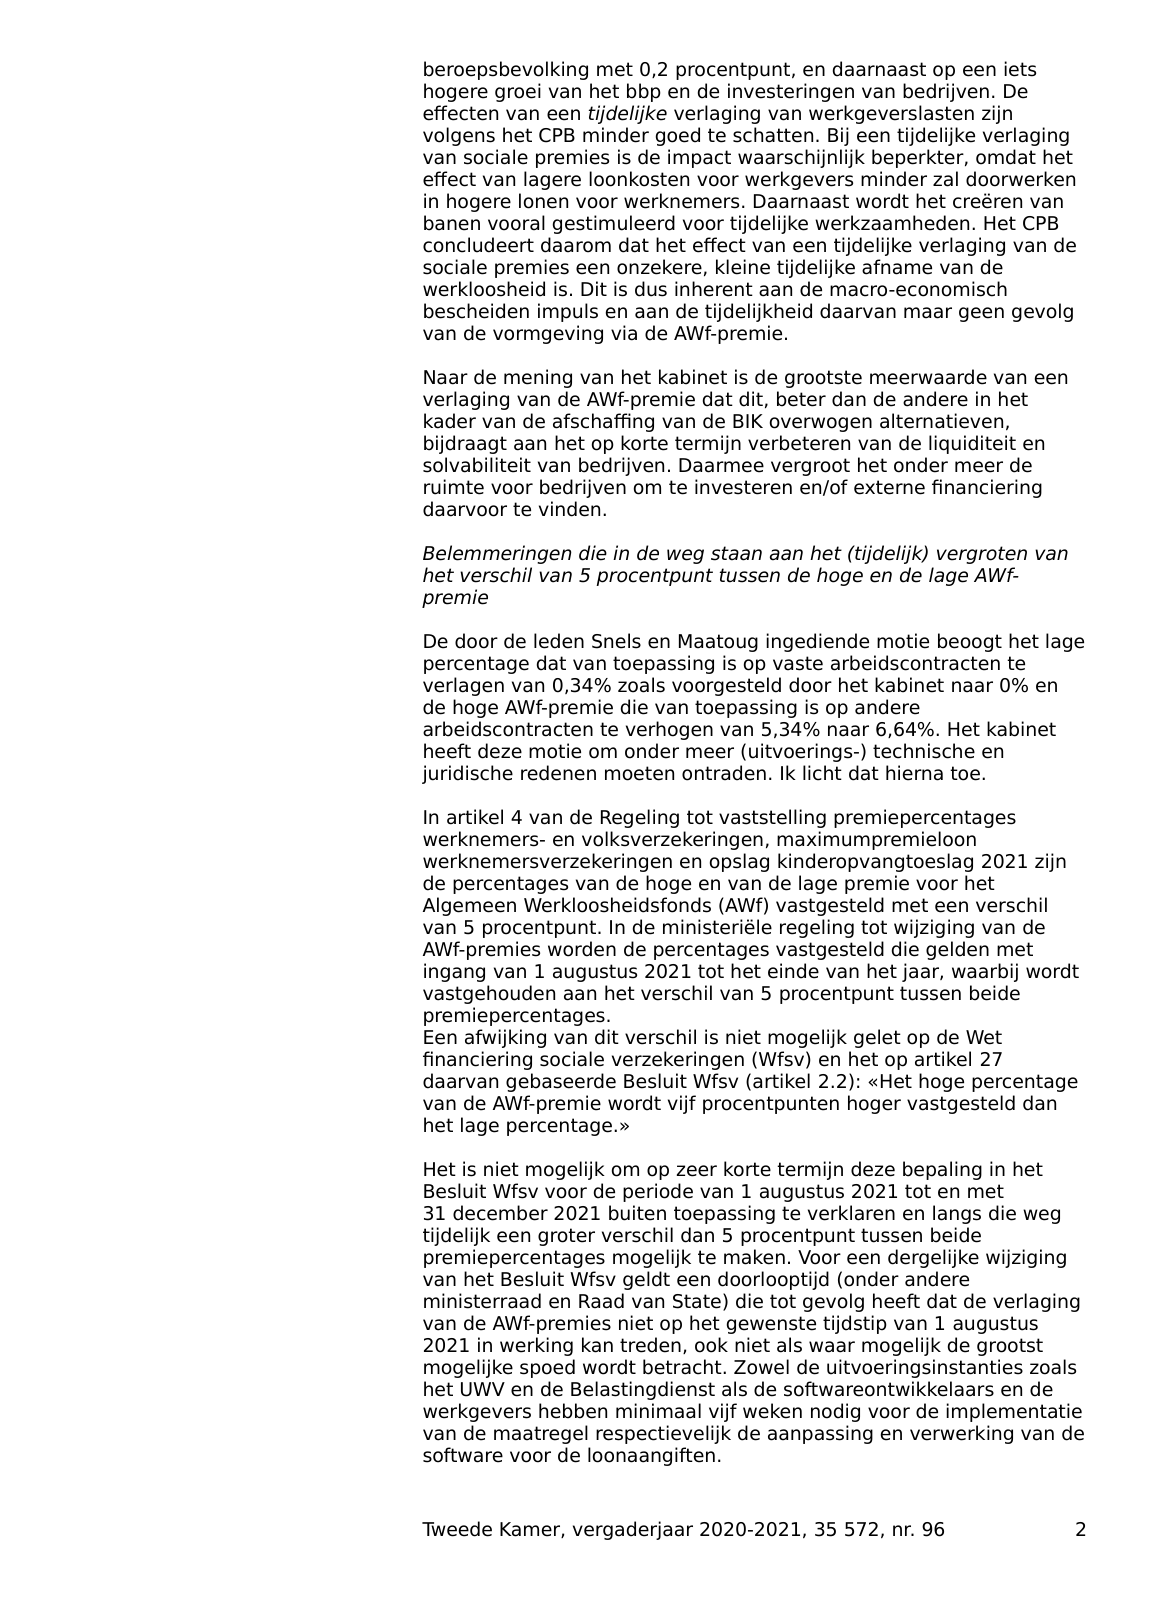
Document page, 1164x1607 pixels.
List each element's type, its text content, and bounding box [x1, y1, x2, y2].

text Het is niet mogelijk om op zeer korte termijn deze bepaling in het Besluit Wfsv voor de periode van 1 augustus 2021 tot en met 31 december 2021 buiten toepassing te verklaren en langs die weg tijdelijk een groter verschil dan 5 procentpunt tussen beide premiepercentages mogelijk te maken. Voor een dergelijke wijziging van het Besluit Wfsv geldt een doorlooptijd (onder andere ministerraad en Raad van State) die tot gevolg heeft dat de verlaging van de AWf-premies niet op het gewenste tijdstip van 1 augustus 2021 in werking kan treden, ook niet als waar mogelijk de grootst mogelijke spoed wordt betracht. Zowel de uitvoeringsinstanties zoals het UWV en de Belastingdienst als de softwareontwikkelaars en de werkgevers hebben minimaal vijf weken nodig voor de implementatie van de maatregel respectievelijk de aanpassing en verwerking van de software voor de loonaangiften. [422, 1159, 1087, 1467]
text In artikel 4 van de Regeling tot vaststelling premiepercentages werknemers- en volksverzekeringen, maximumpremieloon werknemersverzekeringen en opslag kinderopvangtoeslag 2021 zijn de percentages van de hoge en van de lage premie voor het Algemeen Werkloosheidsfonds (AWf) vastgesteld met een verschil van 5 procentpunt. In de ministeriële regeling tot wijziging van de AWf-premies worden de percentages vastgesteld die gelden met ingang van 1 augustus 2021 tot het einde van het jaar, waarbij wordt vastgehouden aan het verschil van 5 procentpunt tussen beide premiepercentages. [422, 807, 1087, 1027]
subtitle Belemmeringen die in de weg staan aan het (tijdelijk) vergroten van het verschil van 5 procentpunt tussen de hoge en de lage AWf-premie [422, 543, 1087, 609]
text Een afwijking van dit verschil is niet mogelijk gelet op de Wet financiering sociale verzekeringen (Wfsv) en het op artikel 27 daarvan gebaseerde Besluit Wfsv (artikel 2.2): «Het hoge percentage van de AWf-premie wordt vijf procentpunten hoger vastgesteld dan het lage percentage.» [422, 1027, 1087, 1137]
text Naar de mening van het kabinet is de grootste meerwaarde van een verlaging van de AWf-premie dat dit, beter dan de andere in het kader van de afschaffing van de BIK overwogen alternatieven, bijdraagt aan het op korte termijn verbeteren van de liquiditeit en solvabiliteit van bedrijven. Daarmee vergroot het onder meer de ruimte voor bedrijven om te investeren en/of externe financiering daarvoor te vinden. [422, 367, 1087, 521]
text beroepsbevolking met 0,2 procentpunt, en daarnaast op een iets hogere groei van het bbp en de investeringen van bedrijven. De effecten van een tijdelijke verlaging van werkgeverslasten zijn volgens het CPB minder goed te schatten. Bij een tijdelijke verlaging van sociale premies is de impact waarschijnlijk beperkter, omdat het effect van lagere loonkosten voor werkgevers minder zal doorwerken in hogere lonen voor werknemers. Daarnaast wordt het creëren van banen vooral gestimuleerd voor tijdelijke werkzaamheden. Het CPB concludeert daarom dat het effect van een tijdelijke verlaging van de sociale premies een onzekere, kleine tijdelijke afname van de werkloosheid is. Dit is dus inherent aan de macro-economisch bescheiden impuls en aan de tijdelijkheid daarvan maar geen gevolg van de vormgeving via de AWf-premie. [422, 59, 1087, 345]
text De door de leden Snels en Maatoug ingediende motie beoogt het lage percentage dat van toepassing is op vaste arbeidscontracten te verlagen van 0,34% zoals voorgesteld door het kabinet naar 0% en de hoge AWf-premie die van toepassing is op andere arbeidscontracten te verhogen van 5,34% naar 6,64%. Het kabinet heeft deze motie om onder meer (uitvoerings-) technische en juridische redenen moeten ontraden. Ik licht dat hierna toe. [422, 631, 1087, 785]
